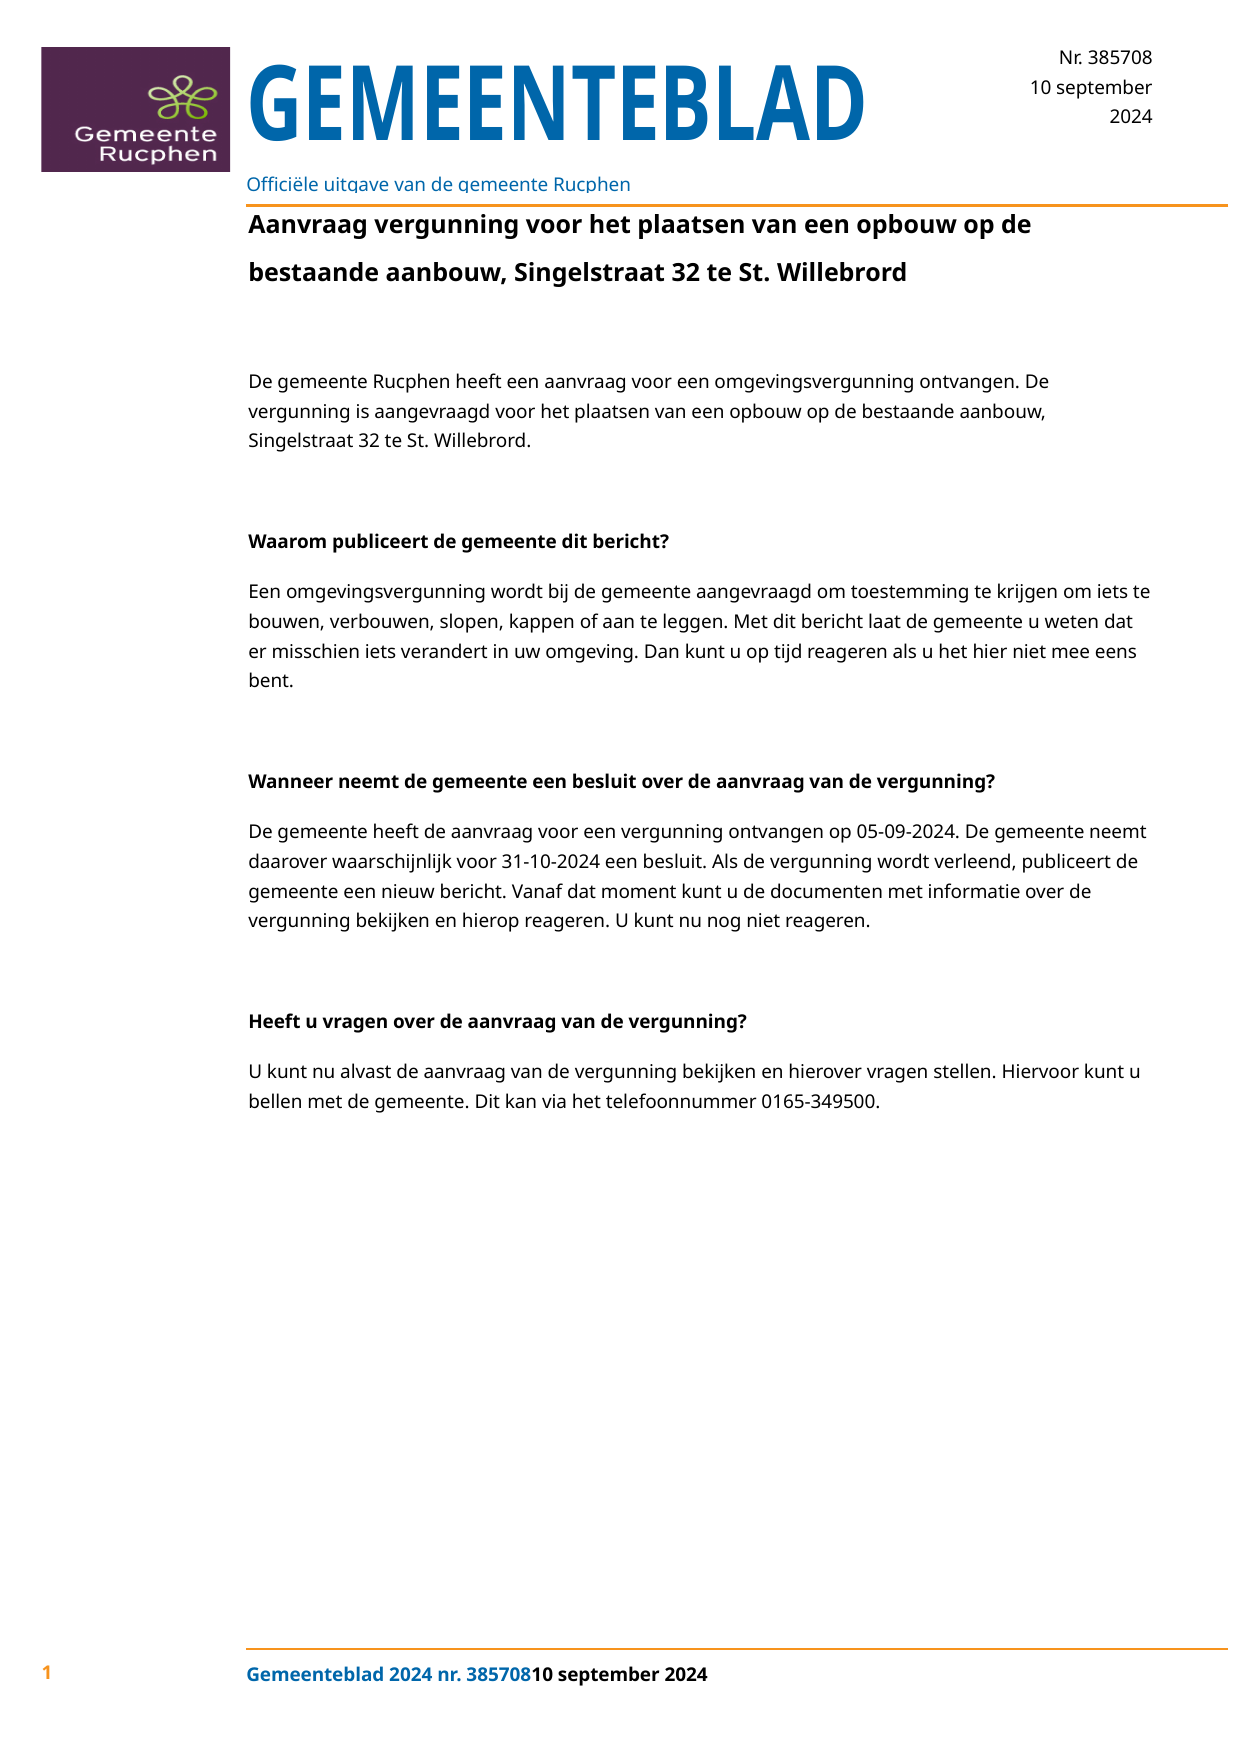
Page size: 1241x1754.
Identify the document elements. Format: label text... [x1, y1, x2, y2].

text U kunt nu alvast de aanvraag van de vergunning bekijken en hierover vragen stellen. Hiervoor kunt u bellen met de gemeente. Dit kan via het telefoonnummer 0165-349500. [248, 1059, 1152, 1114]
text De gemeente Rucphen heeft een aanvraag voor een omgevingsvergunning ontvangen. De vergunning is aangevraagd voor het plaatsen van een opbouw op de bestaande aanbouw, Singelstraat 32 te St. Willebrord. [248, 368, 1152, 453]
text Heeft u vragen over de aanvraag van de vergunning? [248, 1008, 1152, 1034]
text Aanvraag vergunning voor het plaatsen van een opbouw op de bestaande aanbouw, Singelstraat 32 te St. Willebrord [248, 207, 1152, 288]
picture [41, 47, 231, 172]
text De gemeente heeft de aanvraag voor een vergunning ontvangen op 05-09-2024. De gemeente neemt daarover waarschijnlijk voor 31-10-2024 een besluit. Als de vergunning wordt verleend, publiceert de gemeente een nieuw bericht. Vanaf dat moment kunt u de documenten met informatie over de vergunning bekijken en hierop reageren. U kunt nu nog niet reageren. [248, 819, 1152, 933]
text Een omgevingsvergunning wordt bij de gemeente aangevraagd om toestemming te krijgen om iets te bouwen, verbouwen, slopen, kappen of aan te leggen. Met dit bericht laat de gemeente u weten dat er misschien iets verandert in uw omgeving. Dan kunt u op tijd reageren als u het hier niet mee eens bent. [248, 579, 1152, 693]
text Waarom publiceert de gemeente dit bericht? [248, 528, 1152, 554]
text Wanneer neemt de gemeente een besluit over de aanvraag van de vergunning? [248, 768, 1152, 794]
